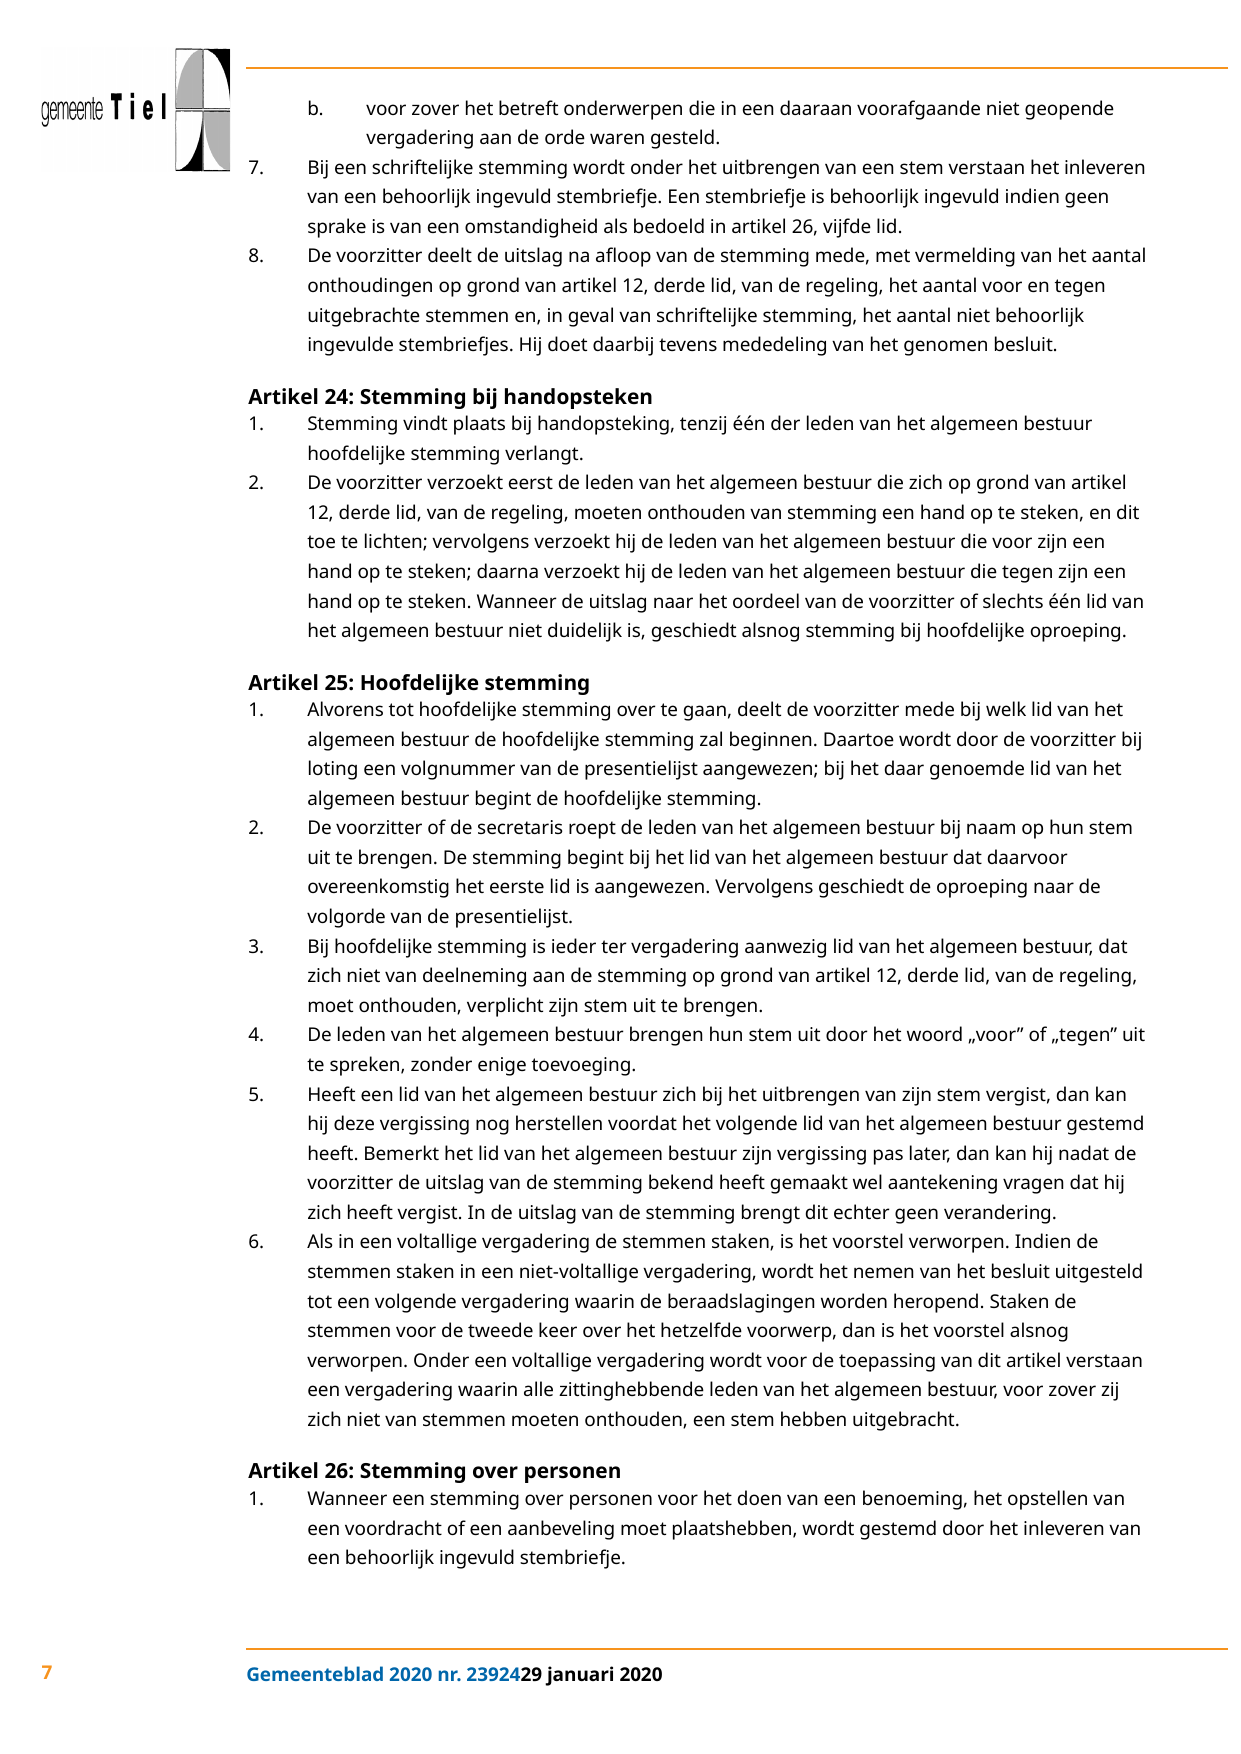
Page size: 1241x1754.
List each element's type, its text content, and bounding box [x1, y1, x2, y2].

list Heeft een lid van het algemeen bestuur zich bij het uitbrengen van zijn stem vergist, dan kan hij deze vergissing nog herstellen voordat het volgende lid van het algemeen bestuur gestemd heeft. Bemerkt het lid van het algemeen bestuur zijn vergissing pas later, dan kan hij nadat de voorzitter de uitslag van de stemming bekend heeft gemaakt wel aantekening vragen dat hij zich heeft vergist. In de uitslag van de stemming brengt dit echter geen verandering. [248, 1081, 1152, 1225]
text Artikel 25: Hoofdelijke stemming [248, 668, 1152, 696]
list De voorzitter verzoekt eerst de leden van het algemeen bestuur die zich op grond van artikel 12, derde lid, van de regeling, moeten onthouden van stemming een hand op te steken, en dit toe te lichten; vervolgens verzoekt hij de leden van het algemeen bestuur die voor zijn een hand op te steken; daarna verzoekt hij de leden van het algemeen bestuur die tegen zijn een hand op te steken. Wanneer de uitslag naar het oordeel van de voorzitter of slechts één lid van het algemeen bestuur niet duidelijk is, geschiedt alsnog stemming bij hoofdelijke oproeping. [248, 469, 1152, 643]
text Artikel 26: Stemming over personen [248, 1457, 1152, 1485]
list Als in een voltallige vergadering de stemmen staken, is het voorstel verworpen. Indien de stemmen staken in een niet-voltallige vergadering, wordt het nemen van het besluit uitgesteld tot een volgende vergadering waarin de beraadslagingen worden heropend. Staken de stemmen voor de tweede keer over het hetzelfde voorwerp, dan is het voorstel alsnog verworpen. Onder een voltallige vergadering wordt voor de toepassing van dit artikel verstaan een vergadering waarin alle zittinghebbende leden van het algemeen bestuur, voor zover zij zich niet van stemmen moeten onthouden, een stem hebben uitgebracht. [248, 1229, 1152, 1432]
list De voorzitter of de secretaris roept de leden van het algemeen bestuur bij naam op hun stem uit te brengen. De stemming begint bij het lid van het algemeen bestuur dat daarvoor overeenkomstig het eerste lid is aangewezen. Vervolgens geschiedt de oproeping naar de volgorde van de presentielijst. [248, 814, 1152, 929]
text Artikel 24: Stemming bij handopsteken [248, 382, 1152, 410]
list voor zover het betreft onderwerpen die in een daaraan voorafgaande niet geopende vergadering aan de orde waren gesteld. [307, 95, 1152, 150]
list Stemming vindt plaats bij handopsteking, tenzij één der leden van het algemeen bestuur hoofdelijke stemming verlangt. [248, 410, 1152, 466]
list De voorzitter deelt de uitslag na afloop van de stemming mede, met vermelding van het aantal onthoudingen op grond van artikel 12, derde lid, van de regeling, het aantal voor en tegen uitgebrachte stemmen en, in geval van schriftelijke stemming, het aantal niet behoorlijk ingevulde stembriefjes. Hij doet daarbij tevens mededeling van het genomen besluit. [248, 243, 1152, 357]
list Alvorens tot hoofdelijke stemming over te gaan, deelt de voorzitter mede bij welk lid van het algemeen bestuur de hoofdelijke stemming zal beginnen. Daartoe wordt door de voorzitter bij loting een volgnummer van de presentielijst aangewezen; bij het daar genoemde lid van het algemeen bestuur begint de hoofdelijke stemming. [248, 696, 1152, 811]
picture [41, 47, 231, 172]
list Bij hoofdelijke stemming is ieder ter vergadering aanwezig lid van het algemeen bestuur, dat zich niet van deelneming aan de stemming op grond van artikel 12, derde lid, van de regeling, moet onthouden, verplicht zijn stem uit te brengen. [248, 933, 1152, 1018]
list Wanneer een stemming over personen voor het doen van een benoeming, het opstellen van een voordracht of een aanbeveling moet plaatshebben, wordt gestemd door het inleveren van een behoorlijk ingevuld stembriefje. [248, 1485, 1152, 1570]
list De leden van het algemeen bestuur brengen hun stem uit door het woord „voor” of „tegen” uit te spreken, zonder enige toevoeging. [248, 1022, 1152, 1077]
list Bij een schriftelijke stemming wordt onder het uitbrengen van een stem verstaan het inleveren van een behoorlijk ingevuld stembriefje. Een stembriefje is behoorlijk ingevuld indien geen sprake is van een omstandigheid als bedoeld in artikel 26, vijfde lid. [248, 154, 1152, 239]
